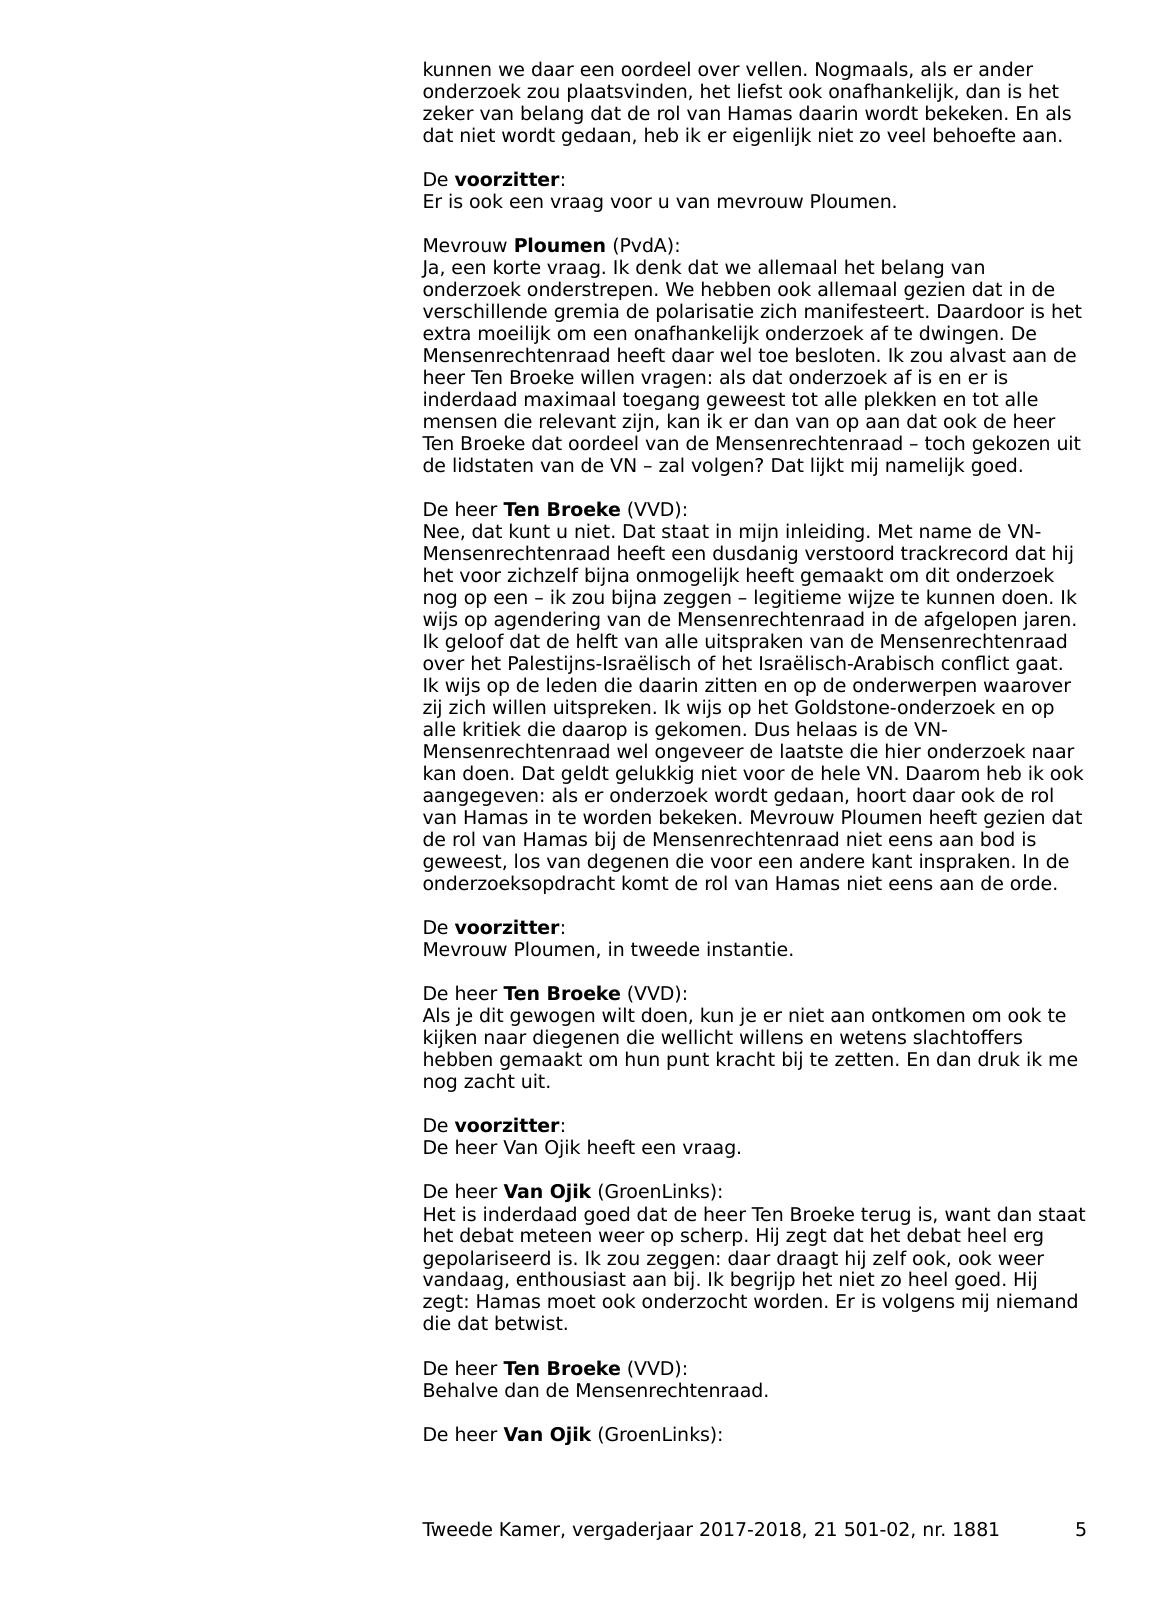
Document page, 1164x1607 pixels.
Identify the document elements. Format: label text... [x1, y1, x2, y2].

text De voorzitter: [422, 169, 1087, 191]
text Als je dit gewogen wilt doen, kun je er niet aan ontkomen om ook te kijken naar diegenen die wellicht willens en wetens slachtoffers hebben gemaakt om hun punt kracht bij te zetten. En dan druk ik me nog zacht uit. [422, 1005, 1087, 1093]
text Ja, een korte vraag. Ik denk dat we allemaal het belang van onderzoek onderstrepen. We hebben ook allemaal gezien dat in de verschillende gremia de polarisatie zich manifesteert. Daardoor is het extra moeilijk om een onafhankelijk onderzoek af te dwingen. De Mensenrechtenraad heeft daar wel toe besloten. Ik zou alvast aan de heer Ten Broeke willen vragen: als dat onderzoek af is en er is inderdaad maximaal toegang geweest tot alle plekken en tot alle mensen die relevant zijn, kan ik er dan van op aan dat ook de heer Ten Broeke dat oordeel van de Mensenrechtenraad – toch gekozen uit de lidstaten van de VN – zal volgen? Dat lijkt mij namelijk goed. [422, 257, 1087, 477]
text Het is inderdaad goed dat de heer Ten Broeke terug is, want dan staat het debat meteen weer op scherp. Hij zegt dat het debat heel erg gepolariseerd is. Ik zou zeggen: daar draagt hij zelf ook, ook weer vandaag, enthousiast aan bij. Ik begrijp het niet zo heel goed. Hij zegt: Hamas moet ook onderzocht worden. Er is volgens mij niemand die dat betwist. [422, 1203, 1087, 1335]
text De voorzitter: [422, 1115, 1087, 1137]
text De heer Ten Broeke (VVD): [422, 1357, 1087, 1379]
text De voorzitter: [422, 917, 1087, 939]
text Mevrouw Ploumen (PvdA): [422, 235, 1087, 257]
text De heer Ten Broeke (VVD): [422, 983, 1087, 1005]
text Er is ook een vraag voor u van mevrouw Ploumen. [422, 191, 1087, 213]
text Mevrouw Ploumen, in tweede instantie. [422, 939, 1087, 961]
text kunnen we daar een oordeel over vellen. Nogmaals, als er ander onderzoek zou plaatsvinden, het liefst ook onafhankelijk, dan is het zeker van belang dat de rol van Hamas daarin wordt bekeken. En als dat niet wordt gedaan, heb ik er eigenlijk niet zo veel behoefte aan. [422, 59, 1087, 147]
text De heer Van Ojik (GroenLinks): [422, 1424, 1087, 1446]
text Nee, dat kunt u niet. Dat staat in mijn inleiding. Met name de VN-Mensenrechtenraad heeft een dusdanig verstoord trackrecord dat hij het voor zichzelf bijna onmogelijk heeft gemaakt om dit onderzoek nog op een – ik zou bijna zeggen – legitieme wijze te kunnen doen. Ik wijs op agendering van de Mensenrechtenraad in de afgelopen jaren. Ik geloof dat de helft van alle uitspraken van de Mensenrechtenraad over het Palestijns-Israëlisch of het Israëlisch-Arabisch conflict gaat. Ik wijs op de leden die daarin zitten en op de onderwerpen waarover zij zich willen uitspreken. Ik wijs op het Goldstone-onderzoek en op alle kritiek die daarop is gekomen. Dus helaas is de VN-Mensenrechtenraad wel ongeveer de laatste die hier onderzoek naar kan doen. Dat geldt gelukkig niet voor de hele VN. Daarom heb ik ook aangegeven: als er onderzoek wordt gedaan, hoort daar ook de rol van Hamas in te worden bekeken. Mevrouw Ploumen heeft gezien dat de rol van Hamas bij de Mensenrechtenraad niet eens aan bod is geweest, los van degenen die voor een andere kant inspraken. In de onderzoeksopdracht komt de rol van Hamas niet eens aan de orde. [422, 521, 1087, 895]
text De heer Van Ojik heeft een vraag. [422, 1137, 1087, 1159]
text De heer Ten Broeke (VVD): [422, 499, 1087, 521]
text De heer Van Ojik (GroenLinks): [422, 1181, 1087, 1203]
text Behalve dan de Mensenrechtenraad. [422, 1379, 1087, 1401]
